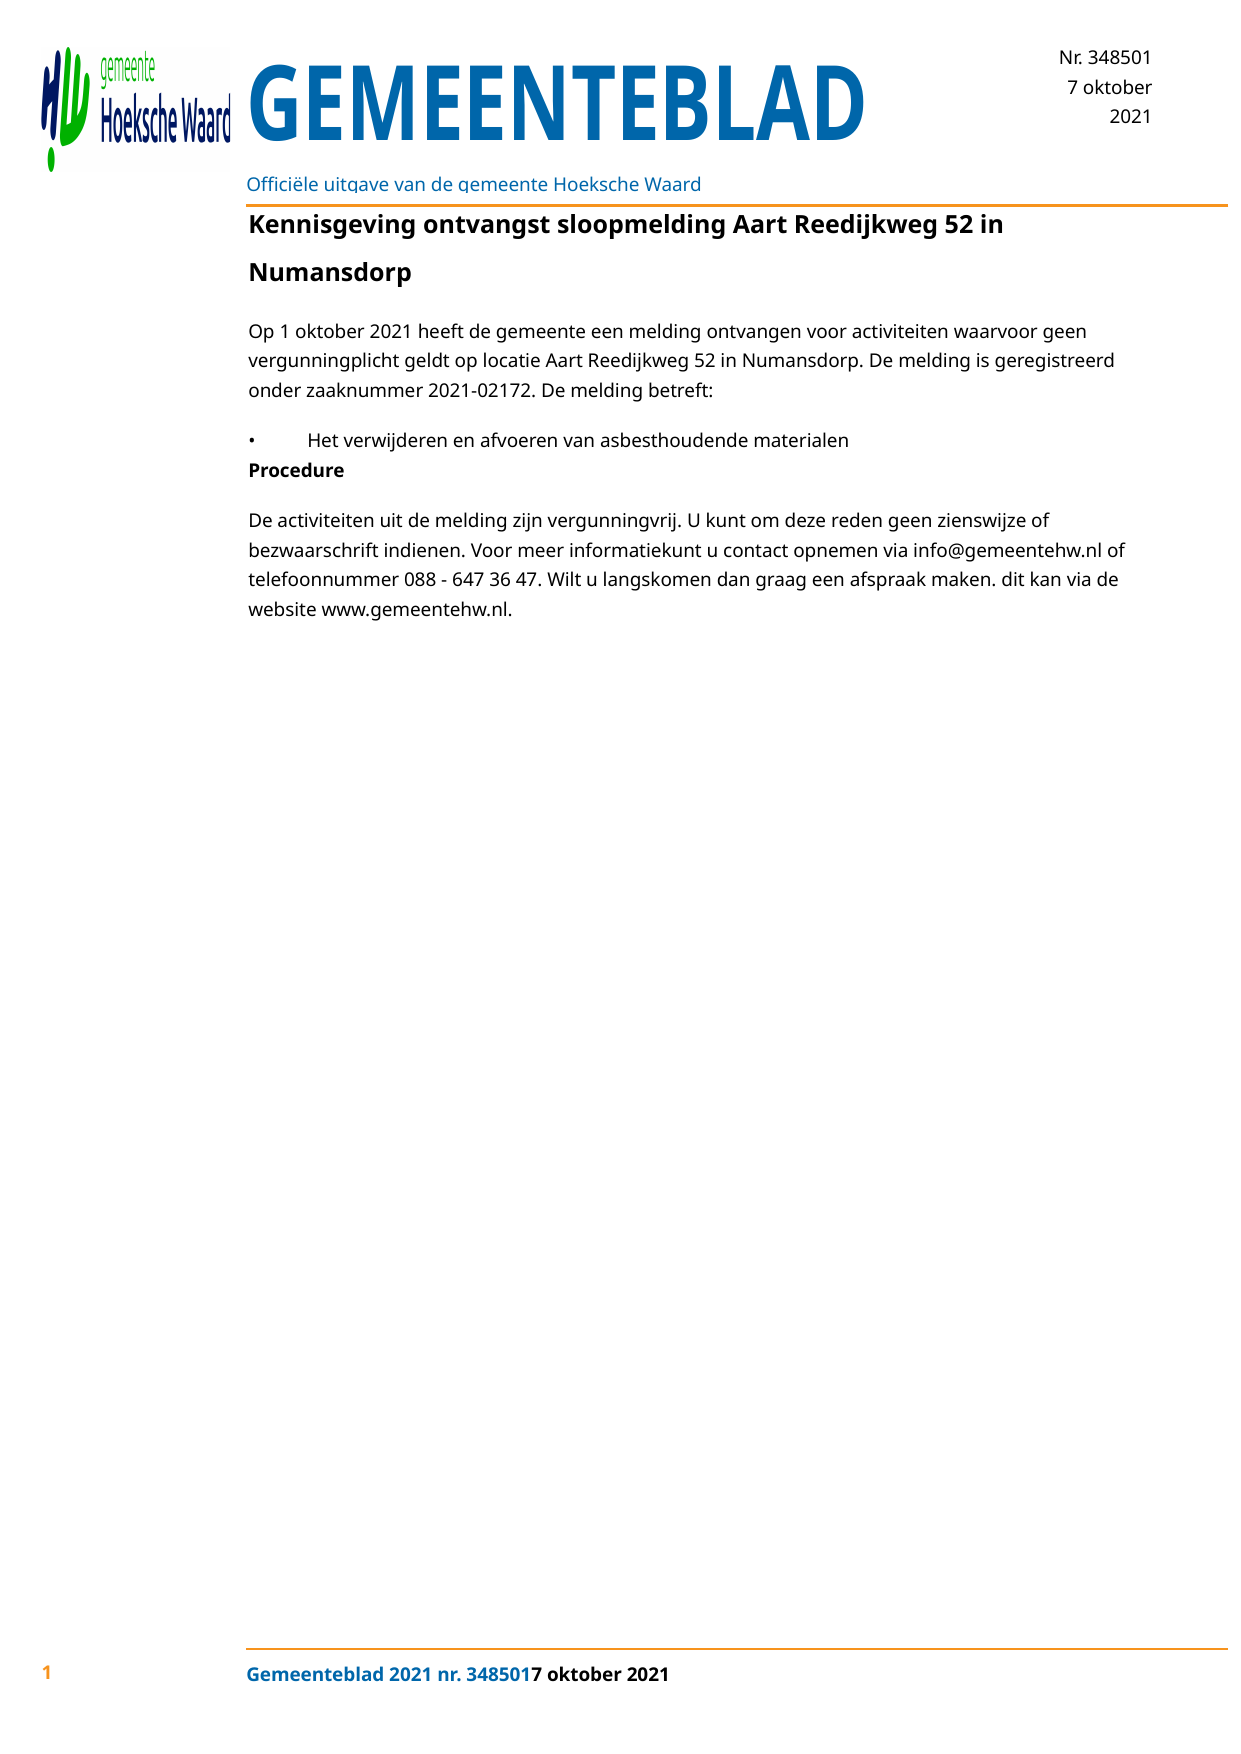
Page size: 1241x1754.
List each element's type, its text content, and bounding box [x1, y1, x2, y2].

text Procedure [248, 457, 1152, 483]
list Het verwijderen en afvoeren van asbesthoudende materialen [248, 427, 1152, 453]
picture [41, 47, 231, 172]
text Op 1 oktober 2021 heeft de gemeente een melding ontvangen voor activiteiten waarvoor geen vergunningplicht geldt op locatie Aart Reedijkweg 52 in Numansdorp. De melding is geregistreerd onder zaaknummer 2021-02172. De melding betreft: [248, 318, 1152, 403]
text Kennisgeving ontvangst sloopmelding Aart Reedijkweg 52 in Numansdorp [248, 207, 1152, 288]
text De activiteiten uit de melding zijn vergunningvrij. U kunt om deze reden geen zienswijze of bezwaarschrift indienen. Voor meer informatiekunt u contact opnemen via info@gemeentehw.nl of telefoonnummer 088 - 647 36 47. Wilt u langskomen dan graag een afspraak maken. dit kan via de website www.gemeentehw.nl. [248, 507, 1152, 622]
